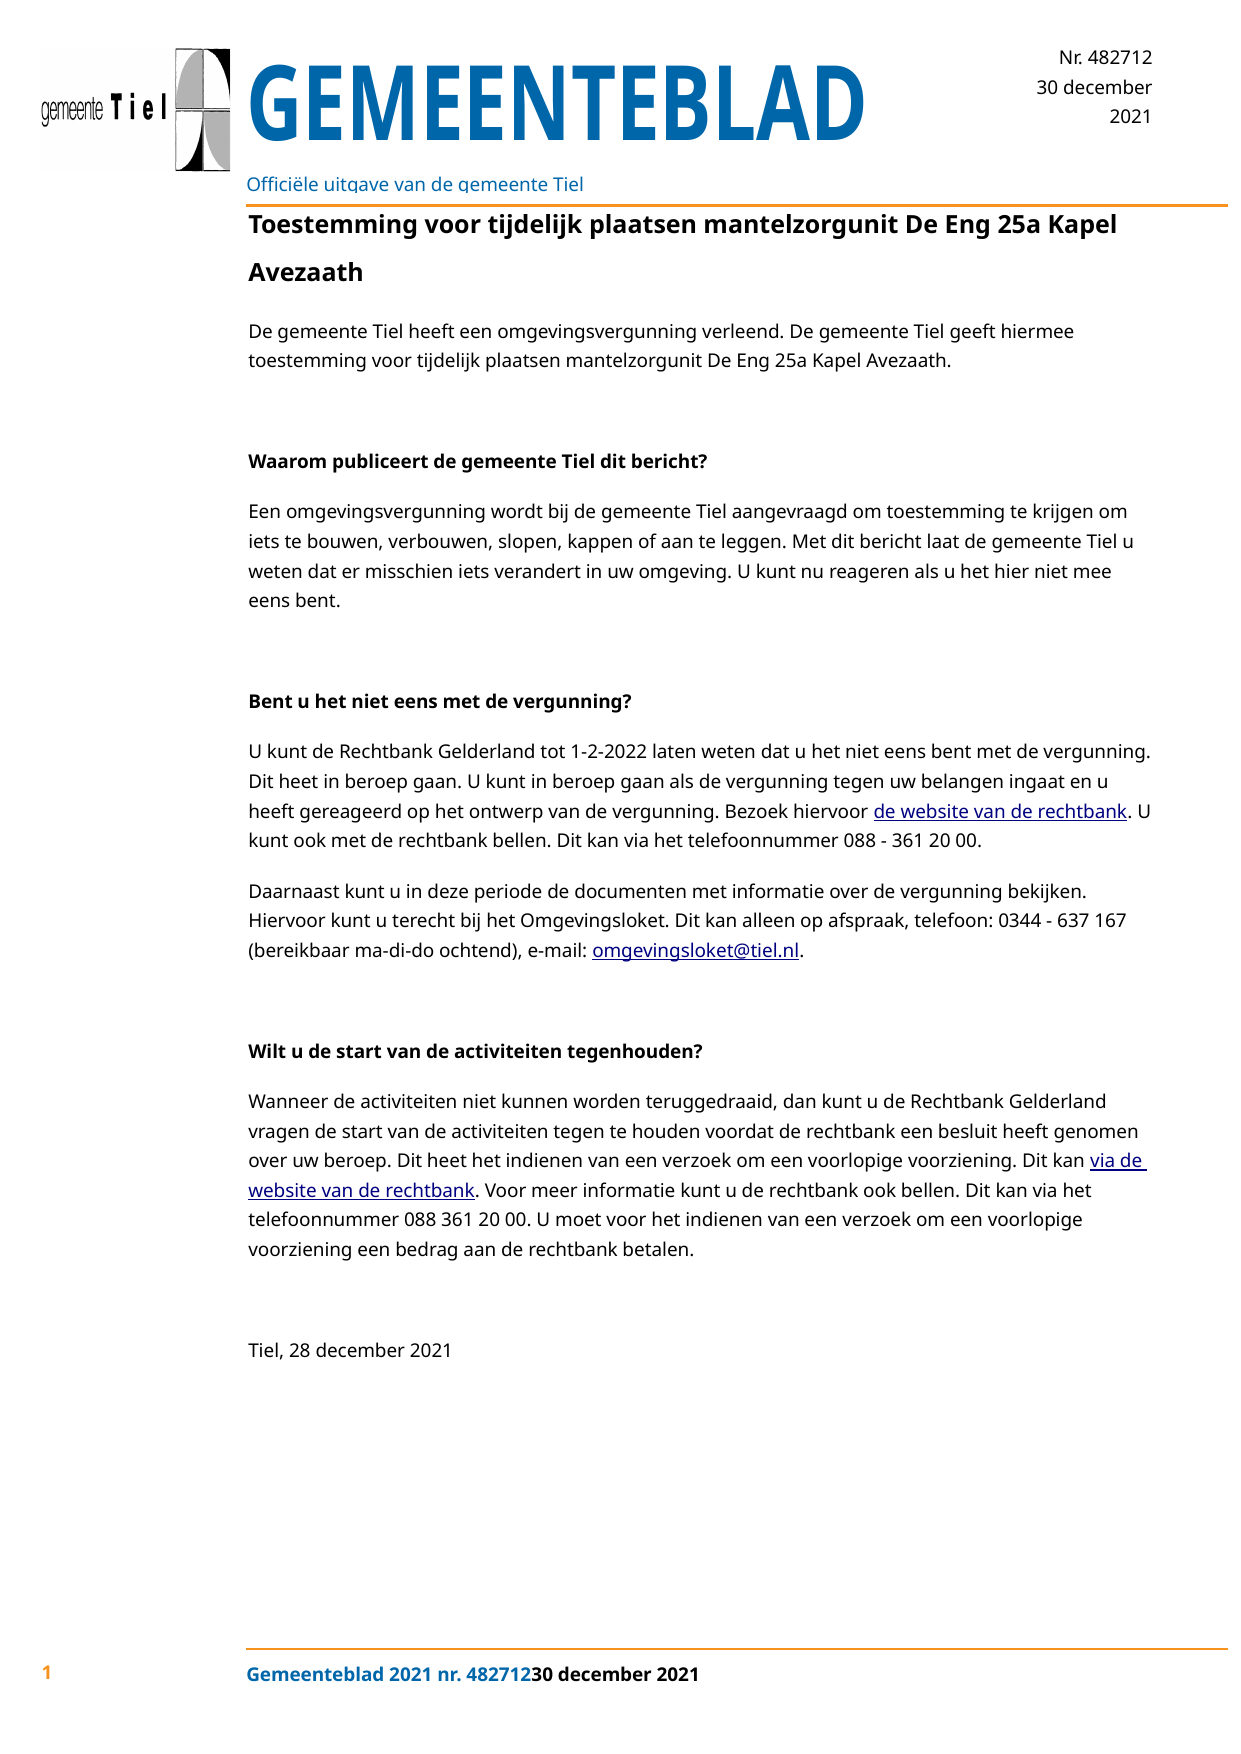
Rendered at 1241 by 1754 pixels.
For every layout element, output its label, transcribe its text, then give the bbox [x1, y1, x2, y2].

text Wilt u de start van de activiteiten tegenhouden? [248, 1038, 1152, 1064]
text U kunt de Rechtbank Gelderland tot 1-2-2022 laten weten dat u het niet eens bent met de vergunning. Dit heet in beroep gaan. U kunt in beroep gaan als de vergunning tegen uw belangen ingaat en u heeft gereageerd op het ontwerp van de vergunning. Bezoek hiervoor de website van de rechtbank. U kunt ook met de rechtbank bellen. Dit kan via het telefoonnummer 088 - 361 20 00. [248, 739, 1152, 853]
text Bent u het niet eens met de vergunning? [248, 688, 1152, 714]
text Daarnaast kunt u in deze periode de documenten met informatie over de vergunning bekijken. Hiervoor kunt u terecht bij het Omgevingsloket. Dit kan alleen op afspraak, telefoon: 0344 - 637 167 (bereikbaar ma-di-do ochtend), e-mail: omgevingsloket@tiel.nl. [248, 878, 1152, 963]
text Wanneer de activiteiten niet kunnen worden teruggedraaid, dan kunt u de Rechtbank Gelderland vragen de start van de activiteiten tegen te houden voordat de rechtbank een besluit heeft genomen over uw beroep. Dit heet het indienen van een verzoek om een voorlopige voorziening. Dit kan via de website van de rechtbank. Voor meer informatie kunt u de rechtbank ook bellen. Dit kan via het telefoonnummer 088 361 20 00. U moet voor het indienen van een verzoek om een voorlopige voorziening een bedrag aan de rechtbank betalen. [248, 1088, 1152, 1262]
picture [41, 47, 231, 172]
text Tiel, 28 december 2021 [248, 1337, 1152, 1363]
text De gemeente Tiel heeft een omgevingsvergunning verleend. De gemeente Tiel geeft hiermee toestemming voor tijdelijk plaatsen mantelzorgunit De Eng 25a Kapel Avezaath. [248, 318, 1152, 373]
text Een omgevingsvergunning wordt bij de gemeente Tiel aangevraagd om toestemming te krijgen om iets te bouwen, verbouwen, slopen, kappen of aan te leggen. Met dit bericht laat de gemeente Tiel u weten dat er misschien iets verandert in uw omgeving. U kunt nu reageren als u het hier niet mee eens bent. [248, 499, 1152, 613]
text Toestemming voor tijdelijk plaatsen mantelzorgunit De Eng 25a Kapel Avezaath [248, 207, 1152, 288]
text Waarom publiceert de gemeente Tiel dit bericht? [248, 448, 1152, 474]
